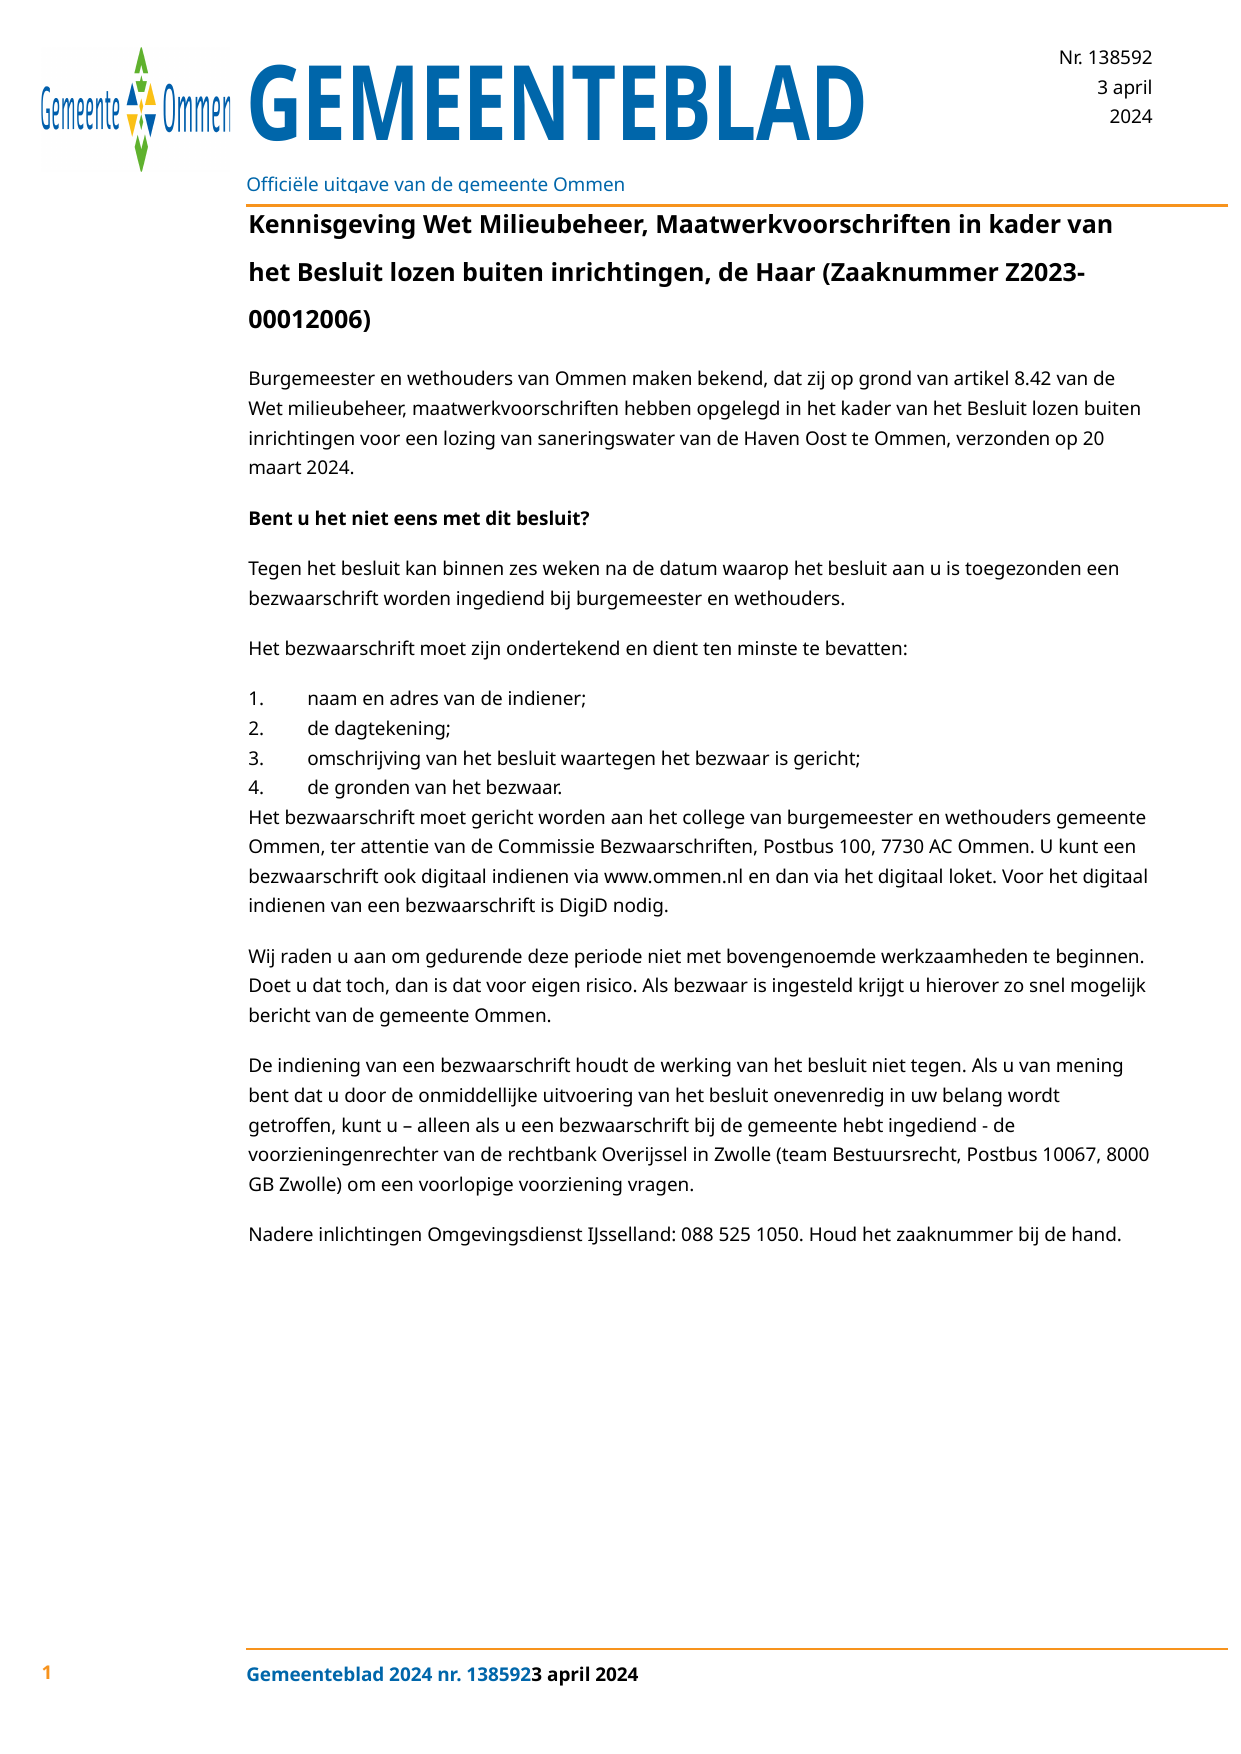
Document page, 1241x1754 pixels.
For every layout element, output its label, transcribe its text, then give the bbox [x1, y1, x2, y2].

text Wij raden u aan om gedurende deze periode niet met bovengenoemde werkzaamheden te beginnen. Doet u dat toch, dan is dat voor eigen risico. Als bezwaar is ingesteld krijgt u hierover zo snel mogelijk bericht van de gemeente Ommen. [248, 943, 1152, 1028]
text Burgemeester en wethouders van Ommen maken bekend, dat zij op grond van artikel 8.42 van de Wet milieubeheer, maatwerkvoorschriften hebben opgelegd in het kader van het Besluit lozen buiten inrichtingen voor een lozing van saneringswater van de Haven Oost te Ommen, verzonden op 20 maart 2024. [248, 366, 1152, 480]
text De indiening van een bezwaarschrift houdt de werking van het besluit niet tegen. Als u van mening bent dat u door de onmiddellijke uitvoering van het besluit onevenredig in uw belang wordt getroffen, kunt u – alleen als u een bezwaarschrift bij de gemeente hebt ingediend - de voorzieningenrechter van de rechtbank Overijssel in Zwolle (team Bestuursrecht, Postbus 10067, 8000 GB Zwolle) om een voorlopige voorziening vragen. [248, 1053, 1152, 1197]
text Het bezwaarschrift moet zijn ondertekend en dient ten minste te bevatten: [248, 635, 1152, 661]
text Het bezwaarschrift moet gericht worden aan het college van burgemeester en wethouders gemeente Ommen, ter attentie van de Commissie Bezwaarschriften, Postbus 100, 7730 AC Ommen. U kunt een bezwaarschrift ook digitaal indienen via www.ommen.nl en dan via het digitaal loket. Voor het digitaal indienen van een bezwaarschrift is DigiD nodig. [248, 804, 1152, 918]
list naam en adres van de indiener; [248, 686, 1152, 711]
list de dagtekening; [248, 715, 1152, 741]
picture [41, 47, 231, 172]
list de gronden van het bezwaar. [248, 774, 1152, 800]
text Tegen het besluit kan binnen zes weken na de datum waarop het besluit aan u is toegezonden een bezwaarschrift worden ingediend bij burgemeester en wethouders. [248, 555, 1152, 610]
text Bent u het niet eens met dit besluit? [248, 505, 1152, 530]
text Kennisgeving Wet Milieubeheer, Maatwerkvoorschriften in kader van het Besluit lozen buiten inrichtingen, de Haar (Zaaknummer Z2023-00012006) [248, 207, 1152, 336]
text Nadere inlichtingen Omgevingsdienst IJsselland: 088 525 1050. Houd het zaaknummer bij de hand. [248, 1221, 1152, 1247]
list omschrijving van het besluit waartegen het bezwaar is gericht; [248, 745, 1152, 770]
